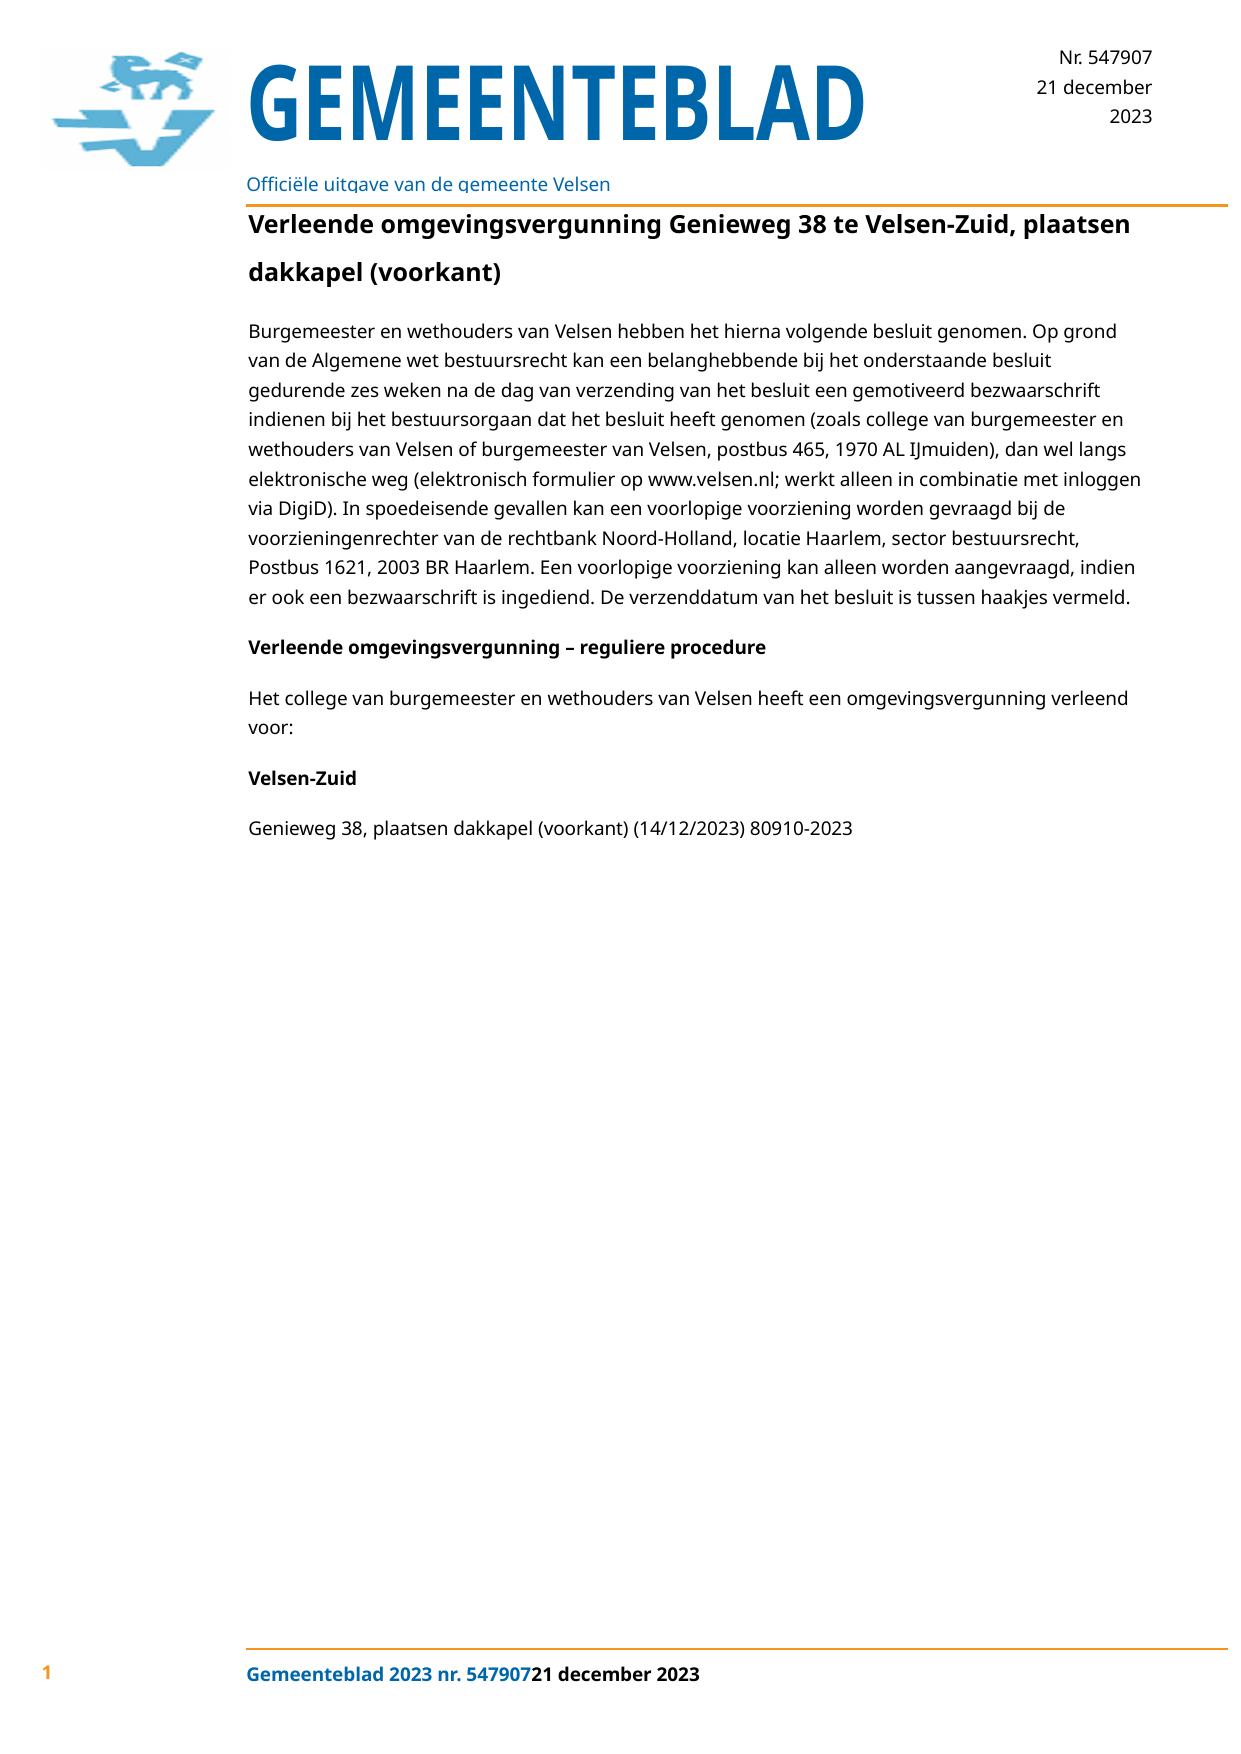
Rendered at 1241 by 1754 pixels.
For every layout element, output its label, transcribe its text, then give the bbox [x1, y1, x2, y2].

text Verleende omgevingsvergunning – reguliere procedure [248, 634, 1152, 660]
text Velsen-Zuid [248, 765, 1152, 791]
text Burgemeester en wethouders van Velsen hebben het hierna volgende besluit genomen. Op grond van de Algemene wet bestuursrecht kan een belanghebbende bij het onderstaande besluit gedurende zes weken na de dag van verzending van het besluit een gemotiveerd bezwaarschrift indienen bij het bestuursorgaan dat het besluit heeft genomen (zoals college van burgemeester en wethouders van Velsen of burgemeester van Velsen, postbus 465, 1970 AL IJmuiden), dan wel langs elektronische weg (elektronisch formulier op www.velsen.nl; werkt alleen in combinatie met inloggen via DigiD). In spoedeisende gevallen kan een voorlopige voorziening worden gevraagd bij de voorzieningenrechter van de rechtbank Noord-Holland, locatie Haarlem, sector bestuursrecht, Postbus 1621, 2003 BR Haarlem. Een voorlopige voorziening kan alleen worden aangevraagd, indien er ook een bezwaarschrift is ingediend. De verzenddatum van het besluit is tussen haakjes vermeld. [248, 318, 1152, 610]
text Genieweg 38, plaatsen dakkapel (voorkant) (14/12/2023) 80910-2023 [248, 815, 1152, 841]
text Verleende omgevingsvergunning Genieweg 38 te Velsen-Zuid, plaatsen dakkapel (voorkant) [248, 207, 1152, 288]
text Het college van burgemeester en wethouders van Velsen heeft een omgevingsvergunning verleend voor: [248, 685, 1152, 740]
picture [41, 47, 231, 172]
